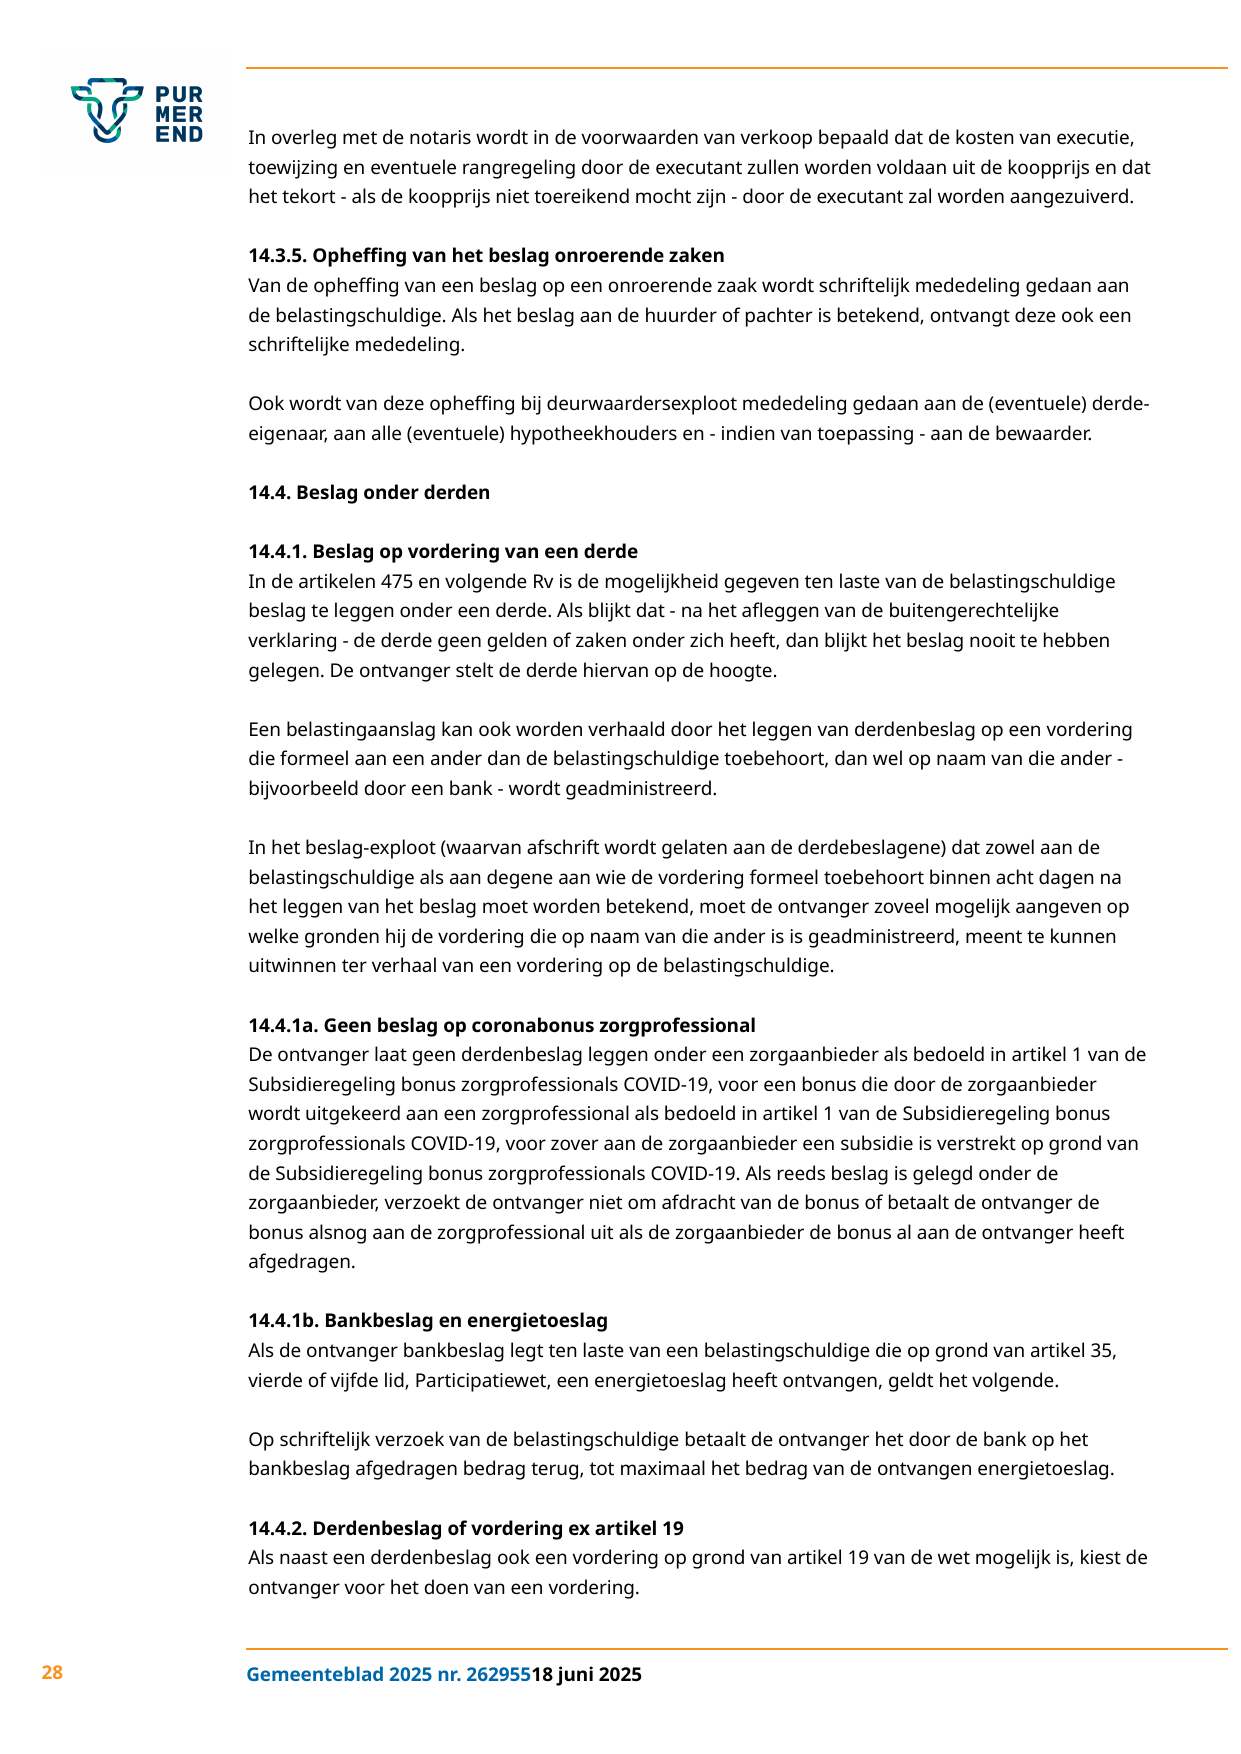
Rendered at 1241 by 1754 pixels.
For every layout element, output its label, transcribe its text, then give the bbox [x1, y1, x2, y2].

text Ook wordt van deze opheffing bij deurwaardersexploot mededeling gedaan aan de (eventuele) derde-eigenaar, aan alle (eventuele) hypotheekhouders en - indien van toepassing - aan de bewaarder. [248, 391, 1152, 446]
text In de artikelen 475 en volgende Rv is de mogelijkheid gegeven ten laste van de belastingschuldige beslag te leggen onder een derde. Als blijkt dat - na het afleggen van de buitengerechtelijke verklaring - de derde geen gelden of zaken onder zich heeft, dan blijkt het beslag nooit te hebben gelegen. De ontvanger stelt de derde hiervan op de hoogte. [248, 568, 1152, 683]
text In het beslag-exploot (waarvan afschrift wordt gelaten aan de derdebeslagene) dat zowel aan de belastingschuldige als aan degene aan wie de vordering formeel toebehoort binnen acht dagen na het leggen van het beslag moet worden betekend, moet de ontvanger zoveel mogelijk aangeven op welke gronden hij de vordering die op naam van die ander is is geadministreerd, meent te kunnen uitwinnen ter verhaal van een vordering op de belastingschuldige. [248, 834, 1152, 978]
text De ontvanger laat geen derdenbeslag leggen onder een zorgaanbieder als bedoeld in artikel 1 van de Subsidieregeling bonus zorgprofessionals COVID-19, voor een bonus die door de zorgaanbieder wordt uitgekeerd aan een zorgprofessional als bedoeld in artikel 1 van de Subsidieregeling bonus zorgprofessionals COVID-19, voor zover aan de zorgaanbieder een subsidie is verstrekt op grond van de Subsidieregeling bonus zorgprofessionals COVID-19. Als reeds beslag is gelegd onder de zorgaanbieder, verzoekt de ontvanger niet om afdracht van de bonus of betaalt de ontvanger de bonus alsnog aan de zorgprofessional uit als de zorgaanbieder de bonus al aan de ontvanger heeft afgedragen. [248, 1041, 1152, 1274]
text 14.3.5. Opheffing van het beslag onroerende zaken [248, 243, 1152, 268]
text In overleg met de notaris wordt in de voorwaarden van verkoop bepaald dat de kosten van executie, toewijzing en eventuele rangregeling door de executant zullen worden voldaan uit de koopprijs en dat het tekort - als de koopprijs niet toereikend mocht zijn - door de executant zal worden aangezuiverd. [248, 124, 1152, 209]
text Van de opheffing van een beslag op een onroerende zaak wordt schriftelijk mededeling gedaan aan de belastingschuldige. Als het beslag aan de huurder of pachter is betekend, ontvangt deze ook een schriftelijke mededeling. [248, 272, 1152, 357]
text 14.4.1a. Geen beslag op coronabonus zorgprofessional [248, 1012, 1152, 1038]
text 14.4.1b. Bankbeslag en energietoeslag [248, 1308, 1152, 1333]
text Op schriftelijk verzoek van de belastingschuldige betaalt de ontvanger het door de bank op het bankbeslag afgedragen bedrag terug, tot maximaal het bedrag van de ontvangen energietoeslag. [248, 1426, 1152, 1481]
text Als de ontvanger bankbeslag legt ten laste van een belastingschuldige die op grond van artikel 35, vierde of vijfde lid, Participatiewet, een energietoeslag heeft ontvangen, geldt het volgende. [248, 1337, 1152, 1393]
text 14.4.1. Beslag op vordering van een derde [248, 538, 1152, 564]
text 14.4. Beslag onder derden [248, 479, 1152, 505]
picture [41, 47, 231, 172]
text Een belastingaanslag kan ook worden verhaald door het leggen van derdenbeslag op een vordering die formeel aan een ander dan de belastingschuldige toebehoort, dan wel op naam van die ander - bijvoorbeeld door een bank - wordt geadministreerd. [248, 716, 1152, 801]
text 14.4.2. Derdenbeslag of vordering ex artikel 19 [248, 1515, 1152, 1541]
text Als naast een derdenbeslag ook een vordering op grond van artikel 19 van de wet mogelijk is, kiest de ontvanger voor het doen van een vordering. [248, 1544, 1152, 1600]
